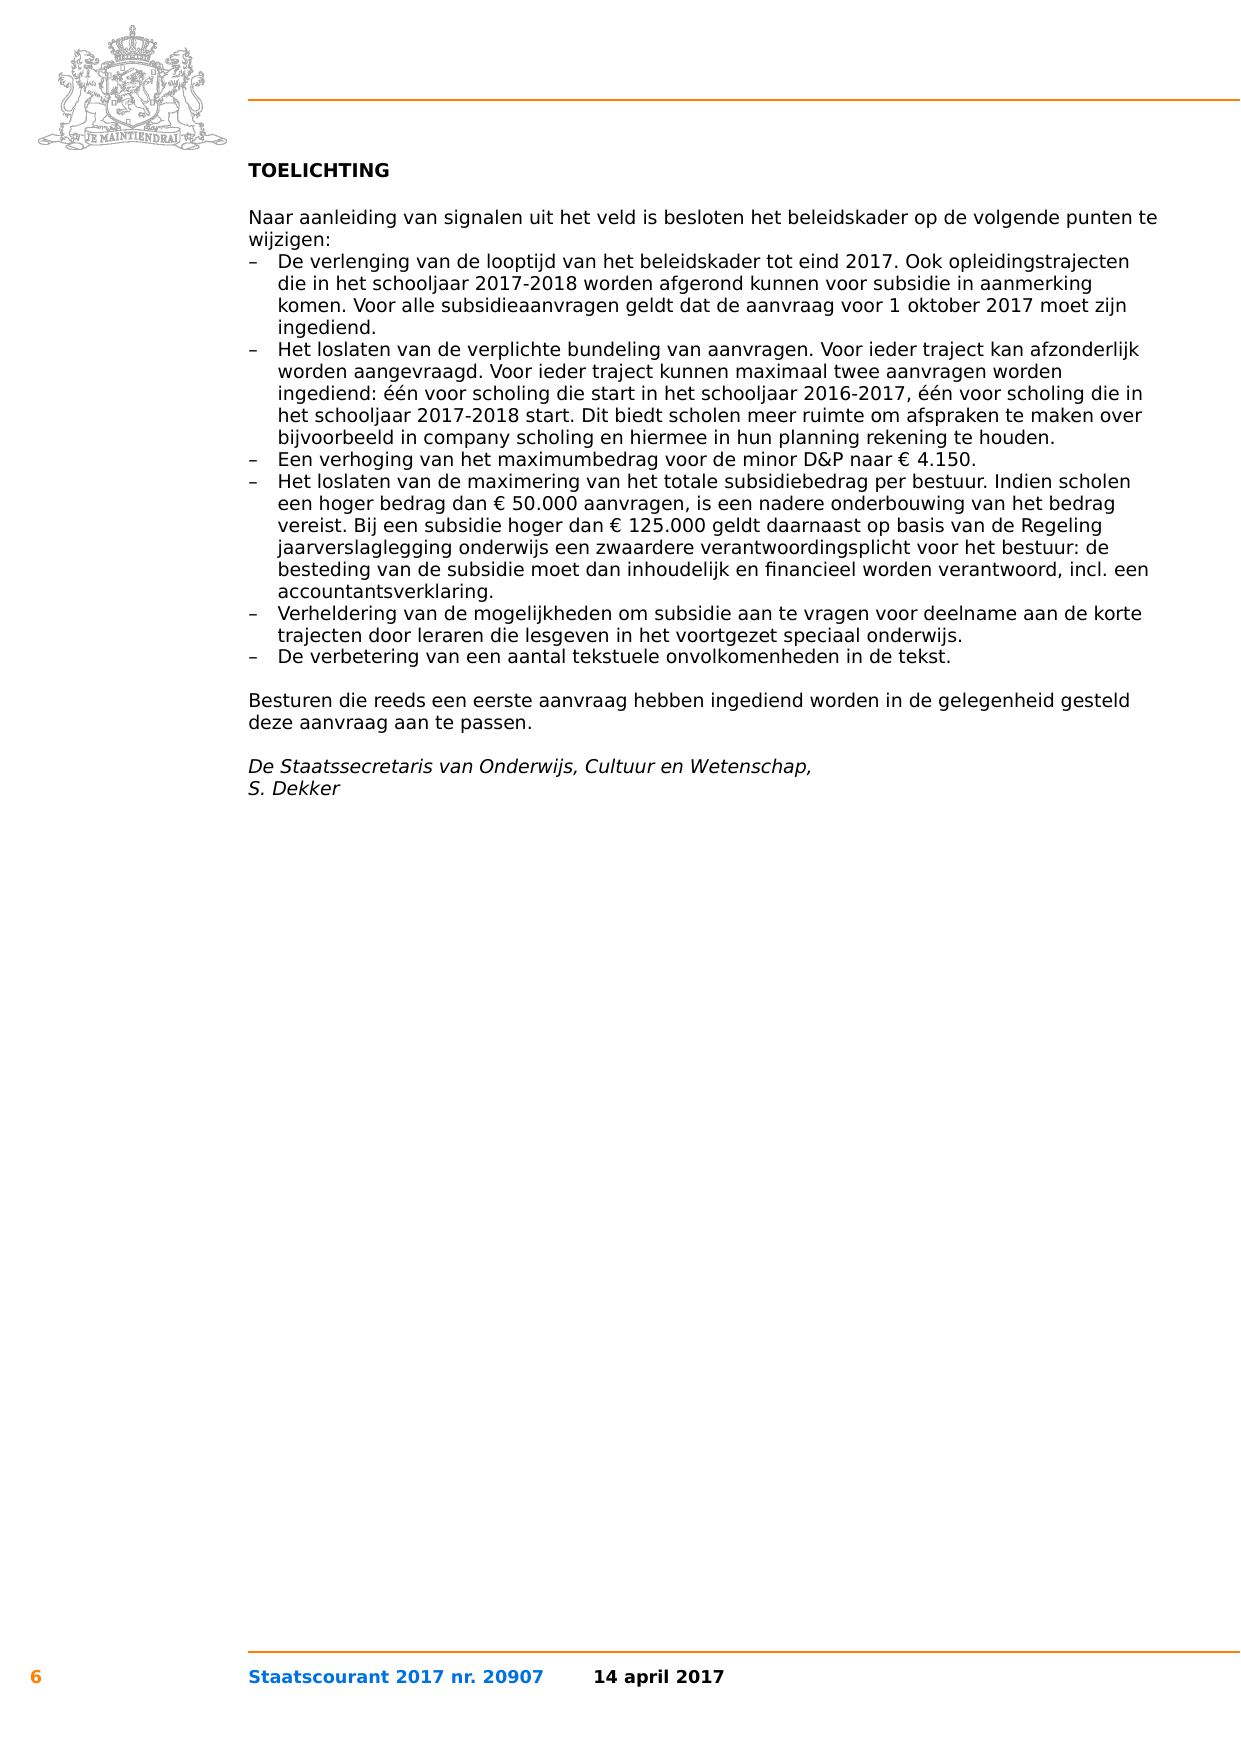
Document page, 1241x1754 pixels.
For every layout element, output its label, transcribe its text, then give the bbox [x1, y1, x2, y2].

text Naar aanleiding van signalen uit het veld is besloten het beleidskader op de volgende punten te wijzigen: [248, 207, 1163, 251]
text – Het loslaten van de verplichte bundeling van aanvragen. Voor ieder traject kan afzonderlijk worden aangevraagd. Voor ieder traject kunnen maximaal twee aanvragen worden ingediend: één voor scholing die start in het schooljaar 2016-2017, één voor scholing die in het schooljaar 2017-2018 start. Dit biedt scholen meer ruimte om afspraken te maken over bijvoorbeeld in company scholing en hiermee in hun planning rekening te houden. [248, 339, 1163, 449]
picture [38, 25, 227, 150]
text – Verheldering van de mogelijkheden om subsidie aan te vragen voor deelname aan de korte trajecten door leraren die lesgeven in het voortgezet speciaal onderwijs. [248, 602, 1163, 646]
text – Het loslaten van de maximering van het totale subsidiebedrag per bestuur. Indien scholen een hoger bedrag dan € 50.000 aanvragen, is een nadere onderbouwing van het bedrag vereist. Bij een subsidie hoger dan € 125.000 geldt daarnaast op basis van de Regeling jaarverslaglegging onderwijs een zwaardere verantwoordingsplicht voor het bestuur: de besteding van de subsidie moet dan inhoudelijk en financieel worden verantwoord, incl. een accountantsverklaring. [248, 471, 1163, 602]
text De Staatssecretaris van Onderwijs, Cultuur en Wetenschap, S. Dekker [248, 756, 1163, 800]
subtitle TOELICHTING [248, 160, 1163, 182]
text Besturen die reeds een eerste aanvraag hebben ingediend worden in de gelegenheid gesteld deze aanvraag aan te passen. [248, 690, 1163, 734]
text – De verlenging van de looptijd van het beleidskader tot eind 2017. Ook opleidingstrajecten die in het schooljaar 2017-2018 worden afgerond kunnen voor subsidie in aanmerking komen. Voor alle subsidieaanvragen geldt dat de aanvraag voor 1 oktober 2017 moet zijn ingediend. [248, 251, 1163, 339]
text – Een verhoging van het maximumbedrag voor de minor D&P naar € 4.150. [248, 449, 1163, 471]
text – De verbetering van een aantal tekstuele onvolkomenheden in de tekst. [248, 646, 1163, 668]
